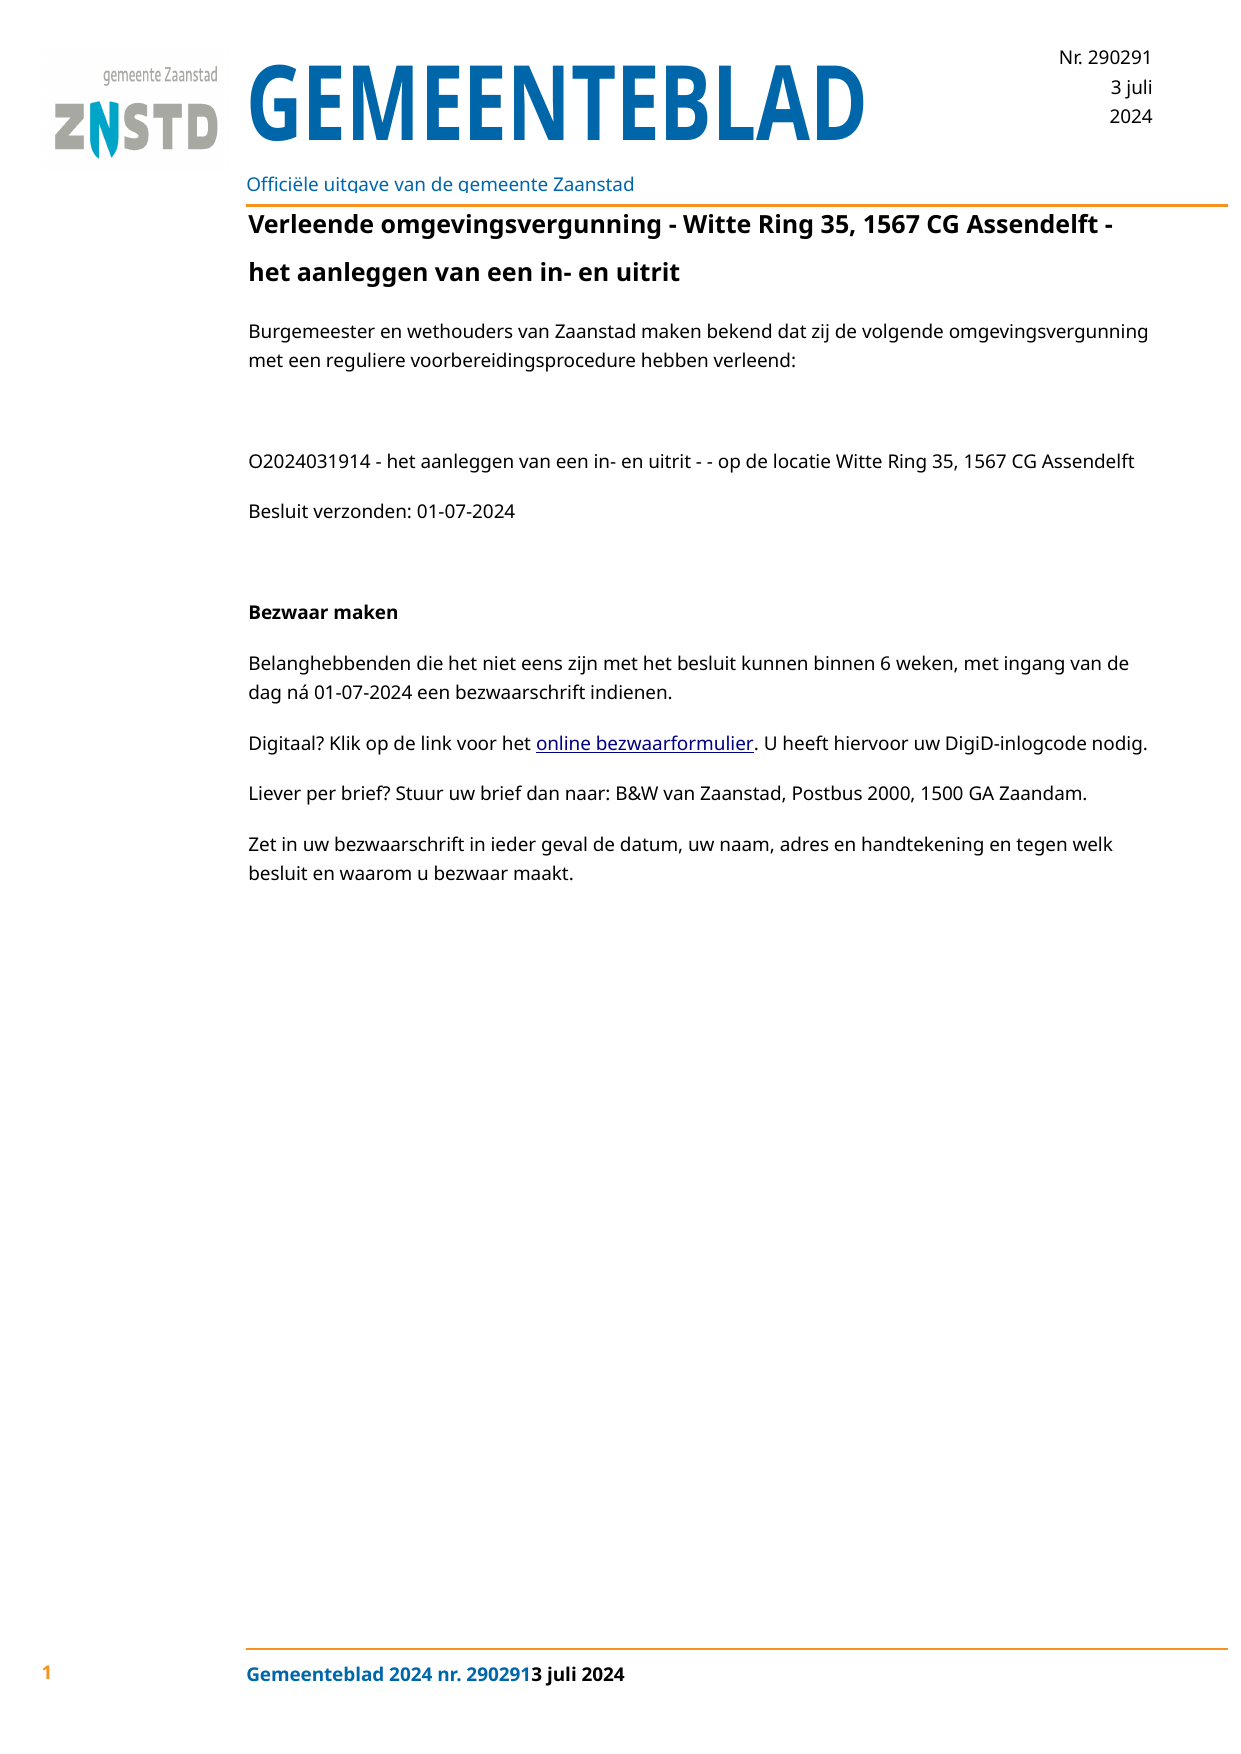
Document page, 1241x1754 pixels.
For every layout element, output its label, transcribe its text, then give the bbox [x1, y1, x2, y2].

text Digitaal? Klik op de link voor het online bezwaarformulier. U heeft hiervoor uw DigiD-inlogcode nodig. [248, 730, 1152, 756]
text Zet in uw bezwaarschrift in ieder geval de datum, uw naam, adres en handtekening en tegen welk besluit en waarom u bezwaar maakt. [248, 831, 1152, 886]
text Bezwaar maken [248, 599, 1152, 625]
text Belanghebbenden die het niet eens zijn met het besluit kunnen binnen 6 weken, met ingang van de dag ná 01-07-2024 een bezwaarschrift indienen. [248, 650, 1152, 705]
text Liever per brief? Stuur uw brief dan naar: B&W van Zaanstad, Postbus 2000, 1500 GA Zaandam. [248, 780, 1152, 806]
text Verleende omgevingsvergunning - Witte Ring 35, 1567 CG Assendelft - het aanleggen van een in- en uitrit [248, 207, 1152, 288]
text Burgemeester en wethouders van Zaanstad maken bekend dat zij de volgende omgevingsvergunning met een reguliere voorbereidingsprocedure hebben verleend: [248, 318, 1152, 373]
picture [41, 47, 231, 172]
text O2024031914 - het aanleggen van een in- en uitrit - - op de locatie Witte Ring 35, 1567 CG Assendelft [248, 448, 1152, 474]
text Besluit verzonden: 01-07-2024 [248, 499, 1152, 524]
